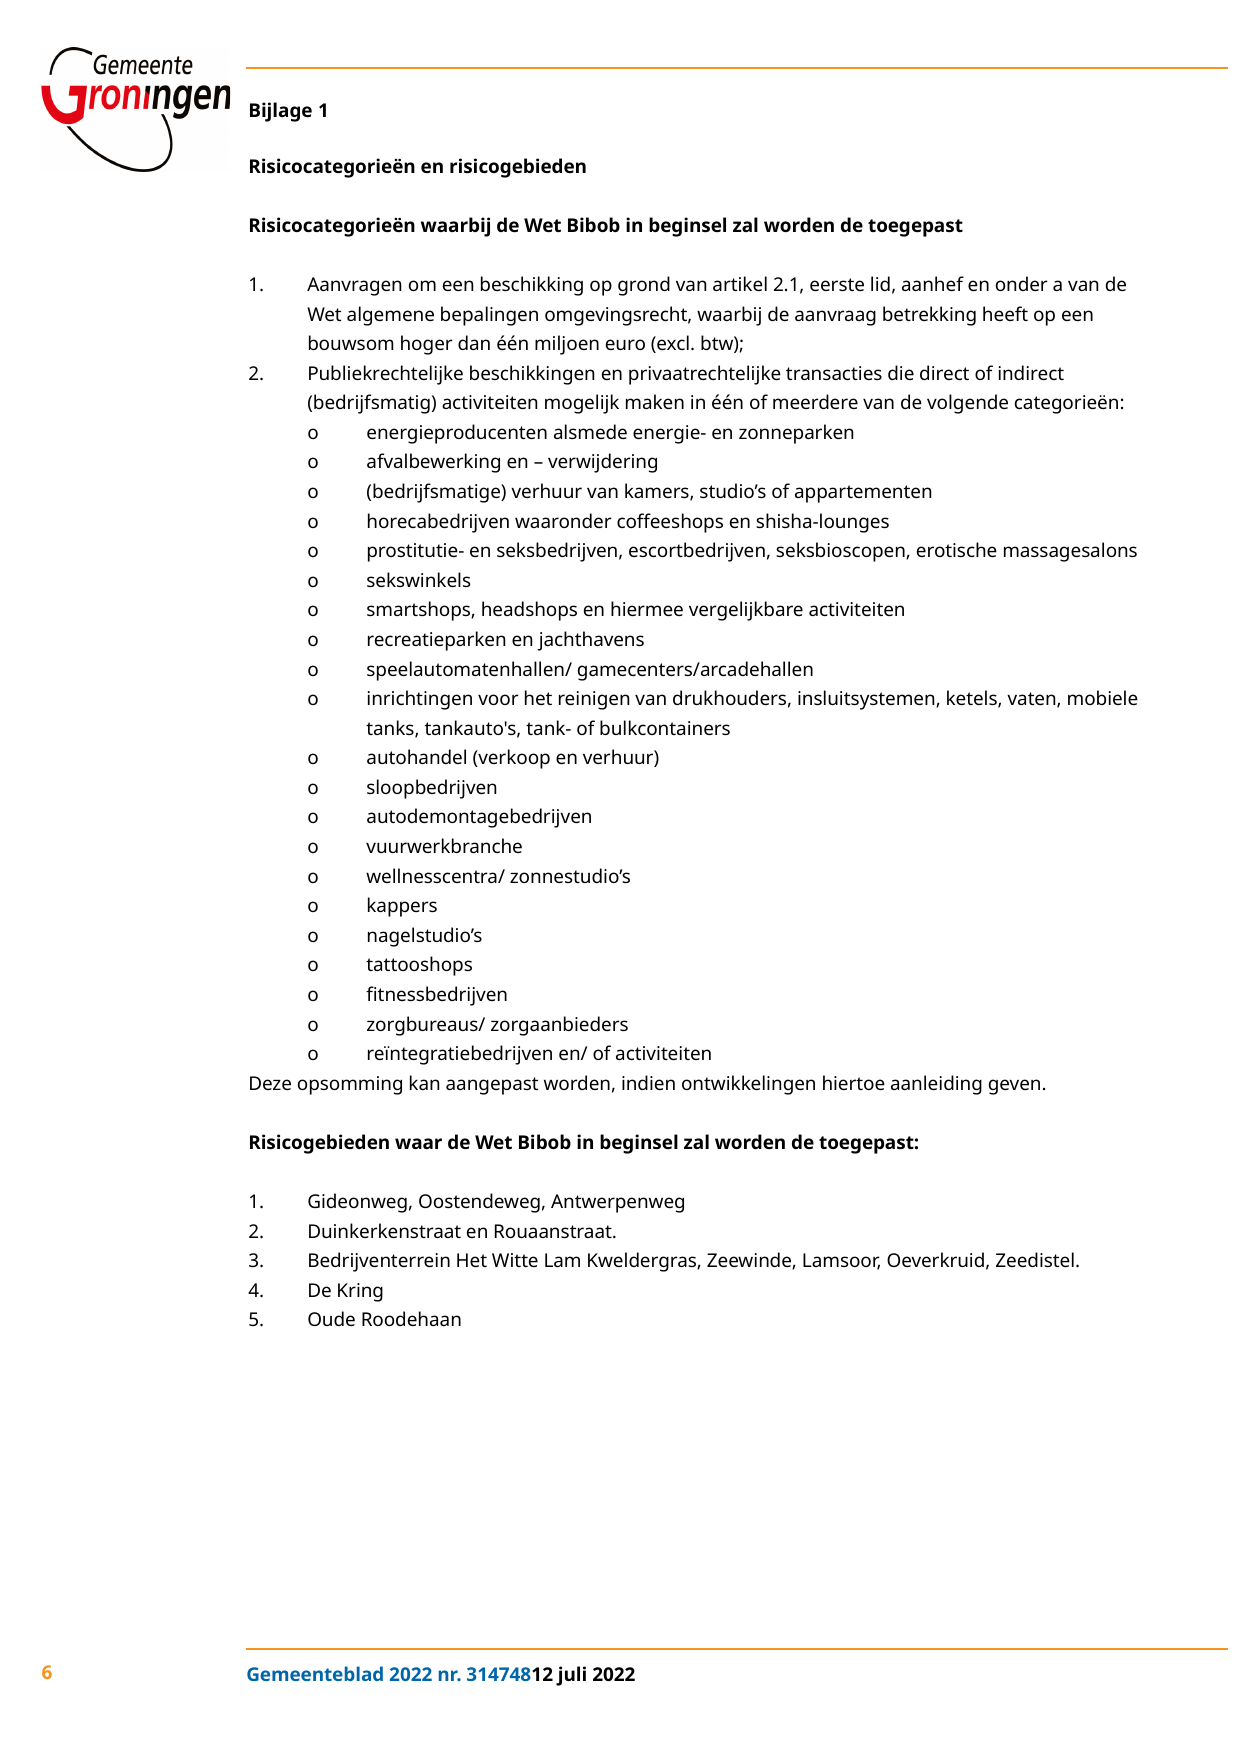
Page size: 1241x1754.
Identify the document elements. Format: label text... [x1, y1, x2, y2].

list kappers [307, 892, 1152, 918]
list smartshops, headshops en hiermee vergelijkbare activiteiten [307, 597, 1152, 622]
list energieproducenten alsmede energie- en zonneparken [307, 419, 1152, 445]
list Gideonweg, Oostendeweg, Antwerpenweg [248, 1188, 1152, 1214]
list Oude Roodehaan [248, 1307, 1152, 1332]
list wellnesscentra/ zonnestudio’s [307, 863, 1152, 889]
text Deze opsomming kan aangepast worden, indien ontwikkelingen hiertoe aanleiding geven. [248, 1070, 1152, 1096]
list autodemontagebedrijven [307, 804, 1152, 829]
list nagelstudio’s [307, 922, 1152, 948]
list (bedrijfsmatige) verhuur van kamers, studio’s of appartementen [307, 478, 1152, 504]
text Risicocategorieën waarbij de Wet Bibob in beginsel zal worden de toegepast [248, 212, 1152, 238]
list Aanvragen om een beschikking op grond van artikel 2.1, eerste lid, aanhef en onder a van de Wet algemene bepalingen omgevingsrecht, waarbij de aanvraag betrekking heeft op een bouwsom hoger dan één miljoen euro (excl. btw); [248, 271, 1152, 356]
list afvalbewerking en – verwijdering [307, 449, 1152, 474]
text Bijlage 1 [248, 95, 1152, 123]
list Publiekrechtelijke beschikkingen en privaatrechtelijke transacties die direct of indirect (bedrijfsmatig) activiteiten mogelijk maken in één of meerdere van de volgende categorieën: [248, 360, 1152, 415]
list speelautomatenhallen/ gamecenters/arcadehallen [307, 656, 1152, 682]
list prostitutie- en seksbedrijven, escortbedrijven, seksbioscopen, erotische massagesalons [307, 537, 1152, 563]
text Risicocategorieën en risicogebieden [248, 153, 1152, 179]
list zorgbureaus/ zorgaanbieders [307, 1011, 1152, 1037]
list recreatieparken en jachthavens [307, 626, 1152, 652]
list Duinkerkenstraat en Rouaanstraat. [248, 1218, 1152, 1244]
list autohandel (verkoop en verhuur) [307, 744, 1152, 770]
list fitnessbedrijven [307, 981, 1152, 1007]
list inrichtingen voor het reinigen van drukhouders, insluitsystemen, ketels, vaten, mobiele tanks, tankauto's, tank- of bulkcontainers [307, 685, 1152, 741]
list Bedrijventerrein Het Witte Lam Kweldergras, Zeewinde, Lamsoor, Oeverkruid, Zeedistel. [248, 1247, 1152, 1273]
list horecabedrijven waaronder coffeeshops en shisha-lounges [307, 508, 1152, 534]
list sloopbedrijven [307, 774, 1152, 800]
list De Kring [248, 1277, 1152, 1303]
list vuurwerkbranche [307, 833, 1152, 859]
list reïntegratiebedrijven en/ of activiteiten [307, 1040, 1152, 1066]
picture [41, 47, 231, 172]
list sekswinkels [307, 567, 1152, 593]
text Risicogebieden waar de Wet Bibob in beginsel zal worden de toegepast: [248, 1129, 1152, 1155]
list tattooshops [307, 952, 1152, 977]
